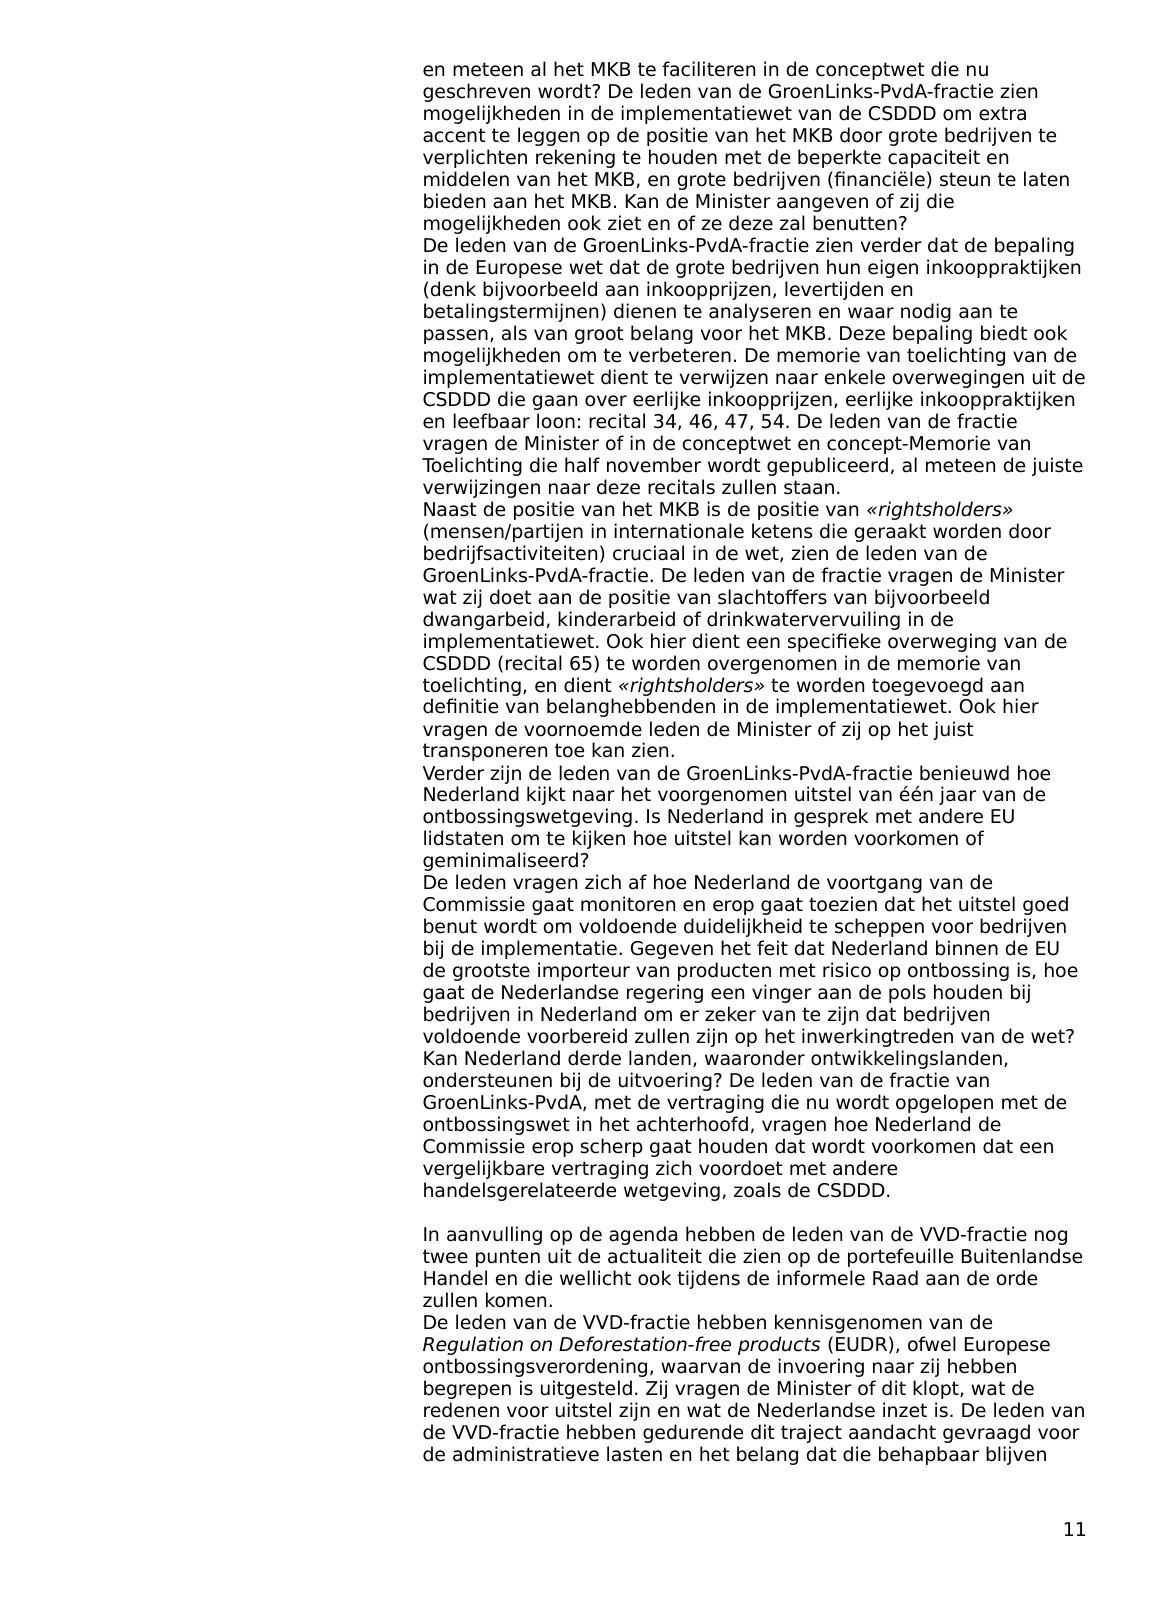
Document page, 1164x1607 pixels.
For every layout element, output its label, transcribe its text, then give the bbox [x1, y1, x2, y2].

text De leden vragen zich af hoe Nederland de voortgang van de Commissie gaat monitoren en erop gaat toezien dat het uitstel goed benut wordt om voldoende duidelijkheid te scheppen voor bedrijven bij de implementatie. Gegeven het feit dat Nederland binnen de EU de grootste importeur van producten met risico op ontbossing is, hoe gaat de Nederlandse regering een vinger aan de pols houden bij bedrijven in Nederland om er zeker van te zijn dat bedrijven voldoende voorbereid zullen zijn op het inwerkingtreden van de wet? Kan Nederland derde landen, waaronder ontwikkelingslanden, ondersteunen bij de uitvoering? De leden van de fractie van GroenLinks-PvdA, met de vertraging die nu wordt opgelopen met de ontbossingswet in het achterhoofd, vragen hoe Nederland de Commissie erop scherp gaat houden dat wordt voorkomen dat een vergelijkbare vertraging zich voordoet met andere handelsgerelateerde wetgeving, zoals de CSDDD. [422, 872, 1087, 1202]
text en meteen al het MKB te faciliteren in de conceptwet die nu geschreven wordt? De leden van de GroenLinks-PvdA-fractie zien mogelijkheden in de implementatiewet van de CSDDD om extra accent te leggen op de positie van het MKB door grote bedrijven te verplichten rekening te houden met de beperkte capaciteit en middelen van het MKB, en grote bedrijven (financiële) steun te laten bieden aan het MKB. Kan de Minister aangeven of zij die mogelijkheden ook ziet en of ze deze zal benutten? [422, 59, 1087, 235]
text De leden van de GroenLinks-PvdA-fractie zien verder dat de bepaling in de Europese wet dat de grote bedrijven hun eigen inkooppraktijken (denk bijvoorbeeld aan inkoopprijzen, levertijden en betalingstermijnen) dienen te analyseren en waar nodig aan te passen, als van groot belang voor het MKB. Deze bepaling biedt ook mogelijkheden om te verbeteren. De memorie van toelichting van de implementatiewet dient te verwijzen naar enkele overwegingen uit de CSDDD die gaan over eerlijke inkoopprijzen, eerlijke inkooppraktijken en leefbaar loon: recital 34, 46, 47, 54. De leden van de fractie vragen de Minister of in de conceptwet en concept-Memorie van Toelichting die half november wordt gepubliceerd, al meteen de juiste verwijzingen naar deze recitals zullen staan. [422, 235, 1087, 499]
text In aanvulling op de agenda hebben de leden van de VVD-fractie nog twee punten uit de actualiteit die zien op de portefeuille Buitenlandse Handel en die wellicht ook tijdens de informele Raad aan de orde zullen komen. [422, 1224, 1087, 1312]
text Naast de positie van het MKB is de positie van «rightsholders» (mensen/partijen in internationale ketens die geraakt worden door bedrijfsactiviteiten) cruciaal in de wet, zien de leden van de GroenLinks-PvdA-fractie. De leden van de fractie vragen de Minister wat zij doet aan de positie van slachtoffers van bijvoorbeeld dwangarbeid, kinderarbeid of drinkwatervervuiling in de implementatiewet. Ook hier dient een specifieke overweging van de CSDDD (recital 65) te worden overgenomen in de memorie van toelichting, en dient «rightsholders» te worden toegevoegd aan definitie van belanghebbenden in de implementatiewet. Ook hier vragen de voornoemde leden de Minister of zij op het juist transponeren toe kan zien. [422, 499, 1087, 762]
text Verder zijn de leden van de GroenLinks-PvdA-fractie benieuwd hoe Nederland kijkt naar het voorgenomen uitstel van één jaar van de ontbossingswetgeving. Is Nederland in gesprek met andere EU lidstaten om te kijken hoe uitstel kan worden voorkomen of geminimaliseerd? [422, 762, 1087, 872]
text De leden van de VVD-fractie hebben kennisgenomen van de Regulation on Deforestation-free products (EUDR), ofwel Europese ontbossingsverordening, waarvan de invoering naar zij hebben begrepen is uitgesteld. Zij vragen de Minister of dit klopt, wat de redenen voor uitstel zijn en wat de Nederlandse inzet is. De leden van de VVD-fractie hebben gedurende dit traject aandacht gevraagd voor de administratieve lasten en het belang dat die behapbaar blijven [422, 1312, 1087, 1466]
